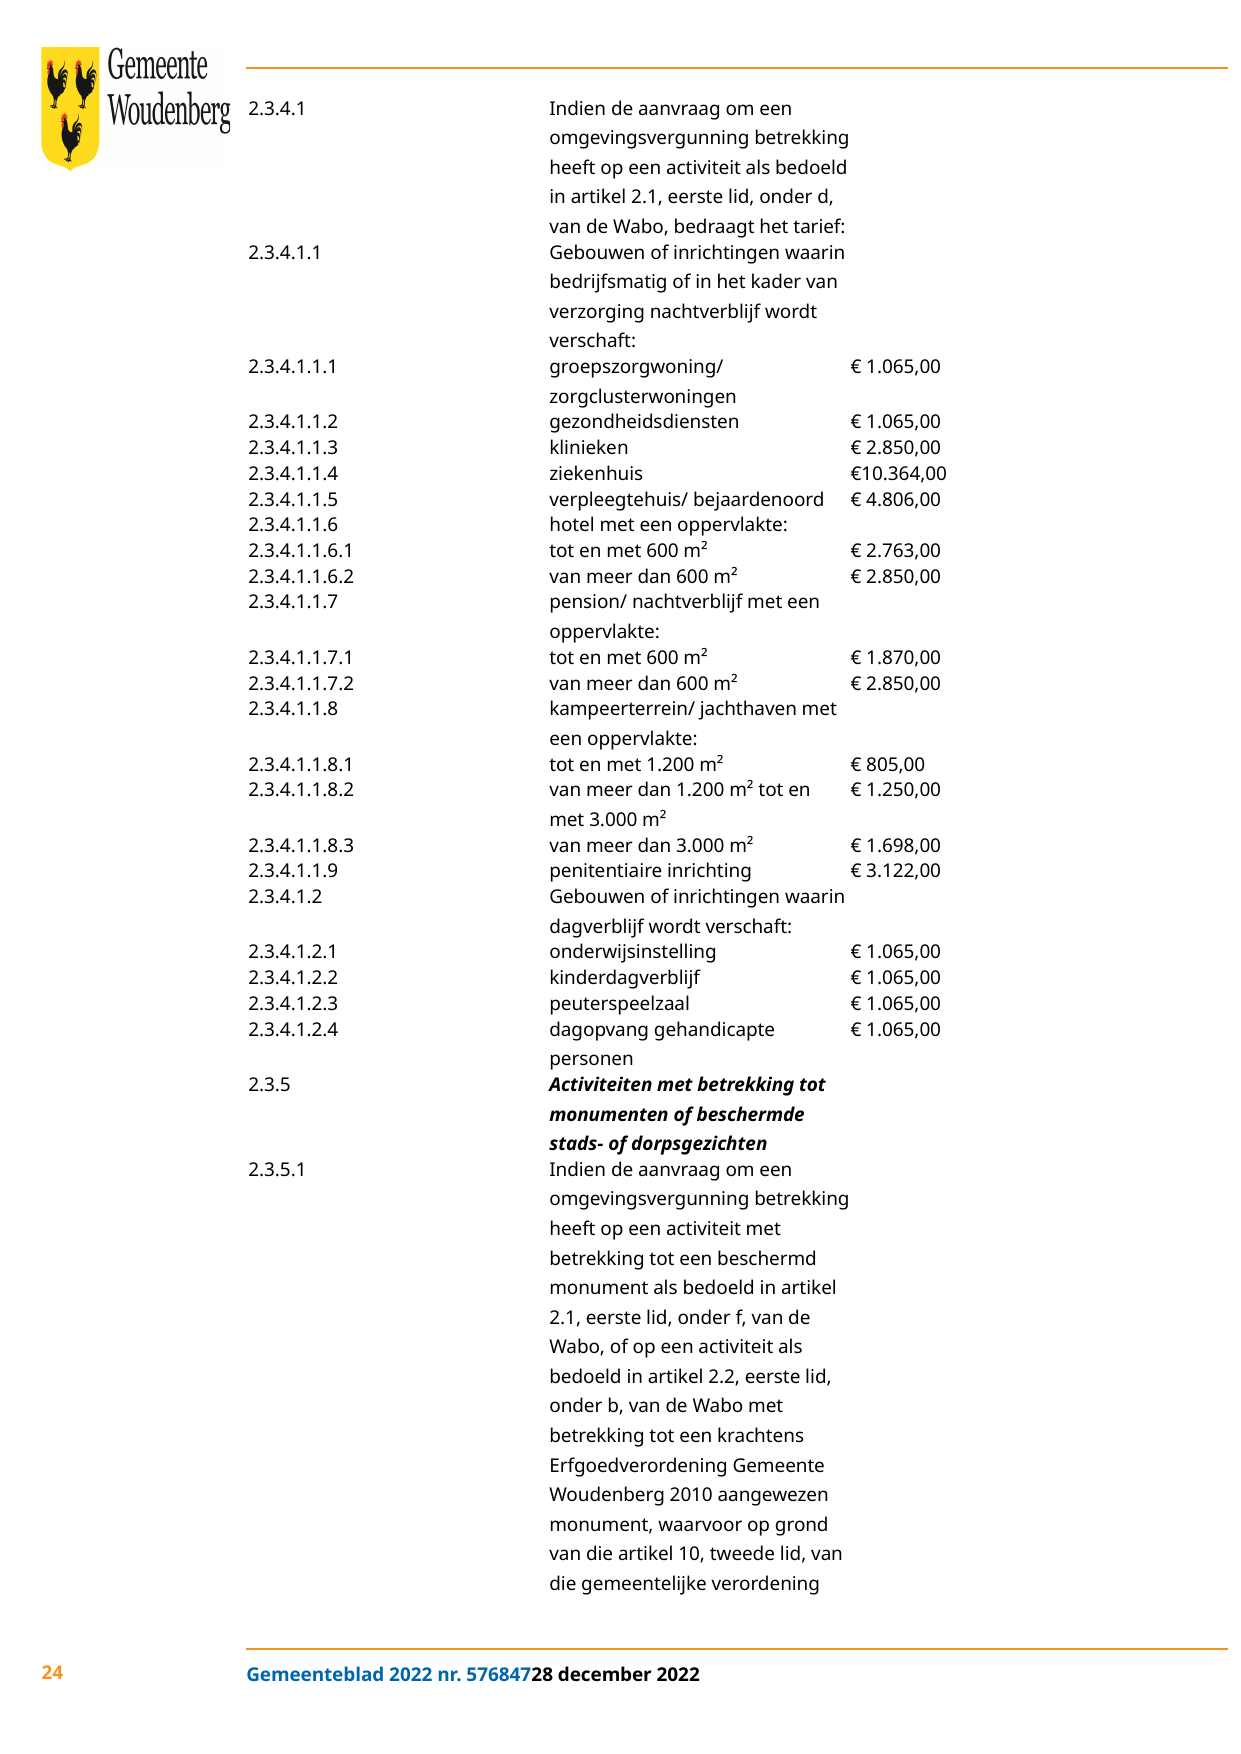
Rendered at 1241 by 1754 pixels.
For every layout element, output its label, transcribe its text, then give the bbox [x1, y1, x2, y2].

table_cell €10.364,00 [850, 460, 1152, 486]
table_cell 2.3.4.1.1.7.2 [248, 670, 549, 696]
table_cell peuterspeelzaal [549, 990, 850, 1016]
table_cell [850, 512, 1152, 537]
table_cell Indien de aanvraag om een omgevingsvergunning betrekking heeft op een activiteit met betrekking tot een beschermd monument als bedoeld in artikel 2.1, eerste lid, onder f, van de Wabo, of op een activiteit als bedoeld in artikel 2.2, eerste lid, onder b, van de Wabo met betrekking tot een krachtens Erfgoedverordening Gemeente Woudenberg 2010 aangewezen monument, waarvoor op grond van die artikel 10, tweede lid, van die gemeentelijke verordening [549, 1156, 850, 1596]
table_cell 2.3.4.1.1.6 [248, 512, 549, 537]
table_cell 2.3.5.1 [248, 1156, 549, 1596]
table_cell € 3.122,00 [850, 858, 1152, 883]
table_cell 2.3.5 [248, 1071, 549, 1156]
table_cell € 2.850,00 [850, 434, 1152, 460]
table_cell € 1.065,00 [850, 964, 1152, 990]
table_cell [850, 1156, 1152, 1596]
table_cell van meer dan 1.200 m² tot en met 3.000 m² [549, 777, 850, 832]
table_cell 2.3.4.1 [248, 95, 549, 239]
table_cell groepszorgwoning/zorgclusterwoningen [549, 353, 850, 409]
table_cell 2.3.4.1.1 [248, 239, 549, 353]
table_cell € 805,00 [850, 751, 1152, 777]
table_cell [850, 239, 1152, 353]
table_cell 2.3.4.1.2.3 [248, 990, 549, 1016]
table_cell € 2.763,00 [850, 537, 1152, 563]
table_cell [850, 1071, 1152, 1156]
table_cell 2.3.4.1.1.1 [248, 353, 549, 409]
table_cell tot en met 1.200 m² [549, 751, 850, 777]
table_cell 2.3.4.1.1.7 [248, 589, 549, 644]
table_cell 2.3.4.1.1.3 [248, 434, 549, 460]
table_cell tot en met 600 m² [549, 644, 850, 670]
table_cell Activiteiten met betrekking tot monumenten of beschermde stads- of dorpsgezichten [549, 1071, 850, 1156]
table_cell kampeerterrein/ jachthaven met een oppervlakte: [549, 696, 850, 751]
table_cell van meer dan 600 m² [549, 563, 850, 589]
table_cell 2.3.4.1.2.4 [248, 1016, 549, 1071]
table_cell onderwijsinstelling [549, 939, 850, 964]
table_cell [850, 883, 1152, 939]
table_cell 2.3.4.1.2 [248, 883, 549, 939]
table_cell € 1.698,00 [850, 832, 1152, 858]
table_cell gezondheidsdiensten [549, 409, 850, 434]
table_cell € 1.065,00 [850, 1016, 1152, 1071]
table_cell dagopvang gehandicapte personen [549, 1016, 850, 1071]
table_cell € 1.870,00 [850, 644, 1152, 670]
table_cell 2.3.4.1.1.9 [248, 858, 549, 883]
table_cell € 1.065,00 [850, 353, 1152, 409]
table_cell hotel met een oppervlakte: [549, 512, 850, 537]
table_cell 2.3.4.1.2.1 [248, 939, 549, 964]
table_cell € 1.250,00 [850, 777, 1152, 832]
picture [41, 47, 231, 172]
table_cell 2.3.4.1.1.8.3 [248, 832, 549, 858]
table_cell 2.3.4.1.2.2 [248, 964, 549, 990]
table_cell 2.3.4.1.1.4 [248, 460, 549, 486]
table_cell 2.3.4.1.1.8 [248, 696, 549, 751]
table_cell van meer dan 3.000 m² [549, 832, 850, 858]
table_cell 2.3.4.1.1.5 [248, 486, 549, 512]
table_cell € 1.065,00 [850, 939, 1152, 964]
table_cell kinderdagverblijf [549, 964, 850, 990]
table_cell tot en met 600 m² [549, 537, 850, 563]
table_cell € 1.065,00 [850, 409, 1152, 434]
table_cell € 1.065,00 [850, 990, 1152, 1016]
table_cell pension/ nachtverblijf met een oppervlakte: [549, 589, 850, 644]
table_cell 2.3.4.1.1.6.1 [248, 537, 549, 563]
table_cell € 2.850,00 [850, 563, 1152, 589]
table_cell Gebouwen of inrichtingen waarin dagverblijf wordt verschaft: [549, 883, 850, 939]
table_cell 2.3.4.1.1.7.1 [248, 644, 549, 670]
table_cell Indien de aanvraag om een omgevingsvergunning betrekking heeft op een activiteit als bedoeld in artikel 2.1, eerste lid, onder d, van de Wabo, bedraagt het tarief: [549, 95, 850, 239]
table_cell [850, 589, 1152, 644]
table_cell [850, 696, 1152, 751]
table_cell 2.3.4.1.1.2 [248, 409, 549, 434]
table_cell penitentiaire inrichting [549, 858, 850, 883]
table_cell verpleegtehuis/ bejaardenoord [549, 486, 850, 512]
table_cell 2.3.4.1.1.8.2 [248, 777, 549, 832]
table_cell van meer dan 600 m² [549, 670, 850, 696]
table_cell 2.3.4.1.1.6.2 [248, 563, 549, 589]
table_cell Gebouwen of inrichtingen waarin bedrijfsmatig of in het kader van verzorging nachtverblijf wordt verschaft: [549, 239, 850, 353]
table_cell ziekenhuis [549, 460, 850, 486]
table_cell [850, 95, 1152, 239]
table_cell 2.3.4.1.1.8.1 [248, 751, 549, 777]
table_cell € 4.806,00 [850, 486, 1152, 512]
table_cell € 2.850,00 [850, 670, 1152, 696]
table_cell klinieken [549, 434, 850, 460]
